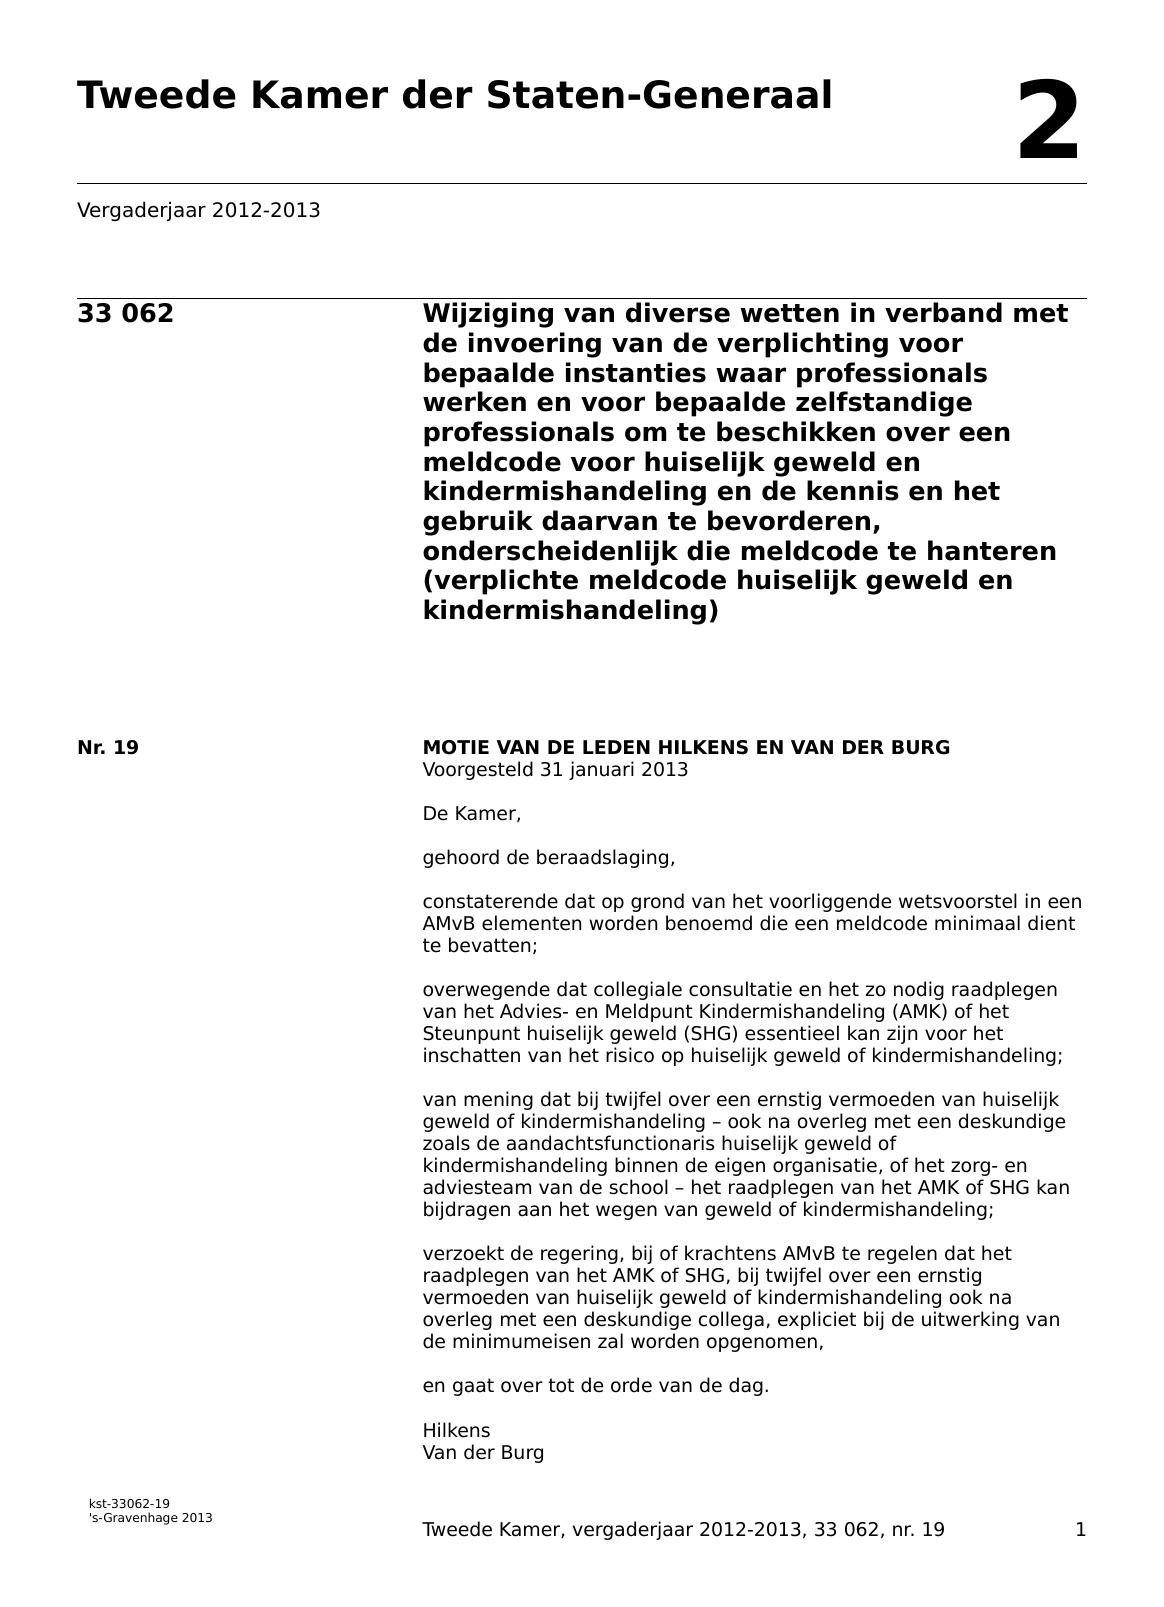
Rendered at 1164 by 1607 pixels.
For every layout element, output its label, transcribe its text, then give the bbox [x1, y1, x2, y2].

text Voorgesteld 31 januari 2013 [422, 758, 1087, 781]
text van mening dat bij twijfel over een ernstig vermoeden van huiselijk geweld of kindermishandeling – ook na overleg met een deskundige zoals de aandachtsfunctionaris huiselijk geweld of kindermishandeling binnen de eigen organisatie, of het zorg- en adviesteam van de school – het raadplegen van het AMK of SHG kan bijdragen aan het wegen van geweld of kindermishandeling; [422, 1089, 1087, 1221]
table_header 2 [886, 59, 1087, 183]
text kst-33062-19 [88, 1497, 323, 1511]
text verzoekt de regering, bij of krachtens AMvB te regelen dat het raadplegen van het AMK of SHG, bij twijfel over een ernstig vermoeden van huiselijk geweld of kindermishandeling ook na overleg met een deskundige collega, expliciet bij de uitwerking van de minimumeisen zal worden opgenomen, [422, 1243, 1087, 1353]
text Van der Burg [422, 1442, 1087, 1463]
subtitle Nr. 19 MOTIE VAN DE LEDEN HILKENS EN VAN DER BURG [77, 737, 1087, 758]
text overwegende dat collegiale consultatie en het zo nodig raadplegen van het Advies- en Meldpunt Kindermishandeling (AMK) of het Steunpunt huiselijk geweld (SHG) essentieel kan zijn voor het inschatten van het risico op huiselijk geweld of kindermishandeling; [422, 979, 1087, 1067]
text constaterende dat op grond van het voorliggende wetsvoorstel in een AMvB elementen worden benoemd die een meldcode minimaal dient te bevatten; [422, 891, 1087, 957]
text gehoord de beraadslaging, [422, 847, 1087, 869]
table_header Tweede Kamer der Staten-Generaal [77, 59, 886, 183]
text De Kamer, [422, 803, 1087, 825]
text Hilkens [422, 1419, 1087, 1442]
subtitle 33 062 Wijziging van diverse wetten in verband met de invoering van de verplichting voor bepaalde instanties waar professionals werken en voor bepaalde zelfstandige professionals om te beschikken over een meldcode voor huiselijk geweld en kindermishandeling en de kennis en het gebruik daarvan te bevorderen, onderscheidenlijk die meldcode te hanteren (verplichte meldcode huiselijk geweld en kindermishandeling) [77, 299, 1087, 626]
text 's-Gravenhage 2013 [88, 1511, 323, 1525]
text en gaat over tot de orde van de dag. [422, 1375, 1087, 1397]
table_cell Vergaderjaar 2012-2013 [77, 184, 1087, 298]
